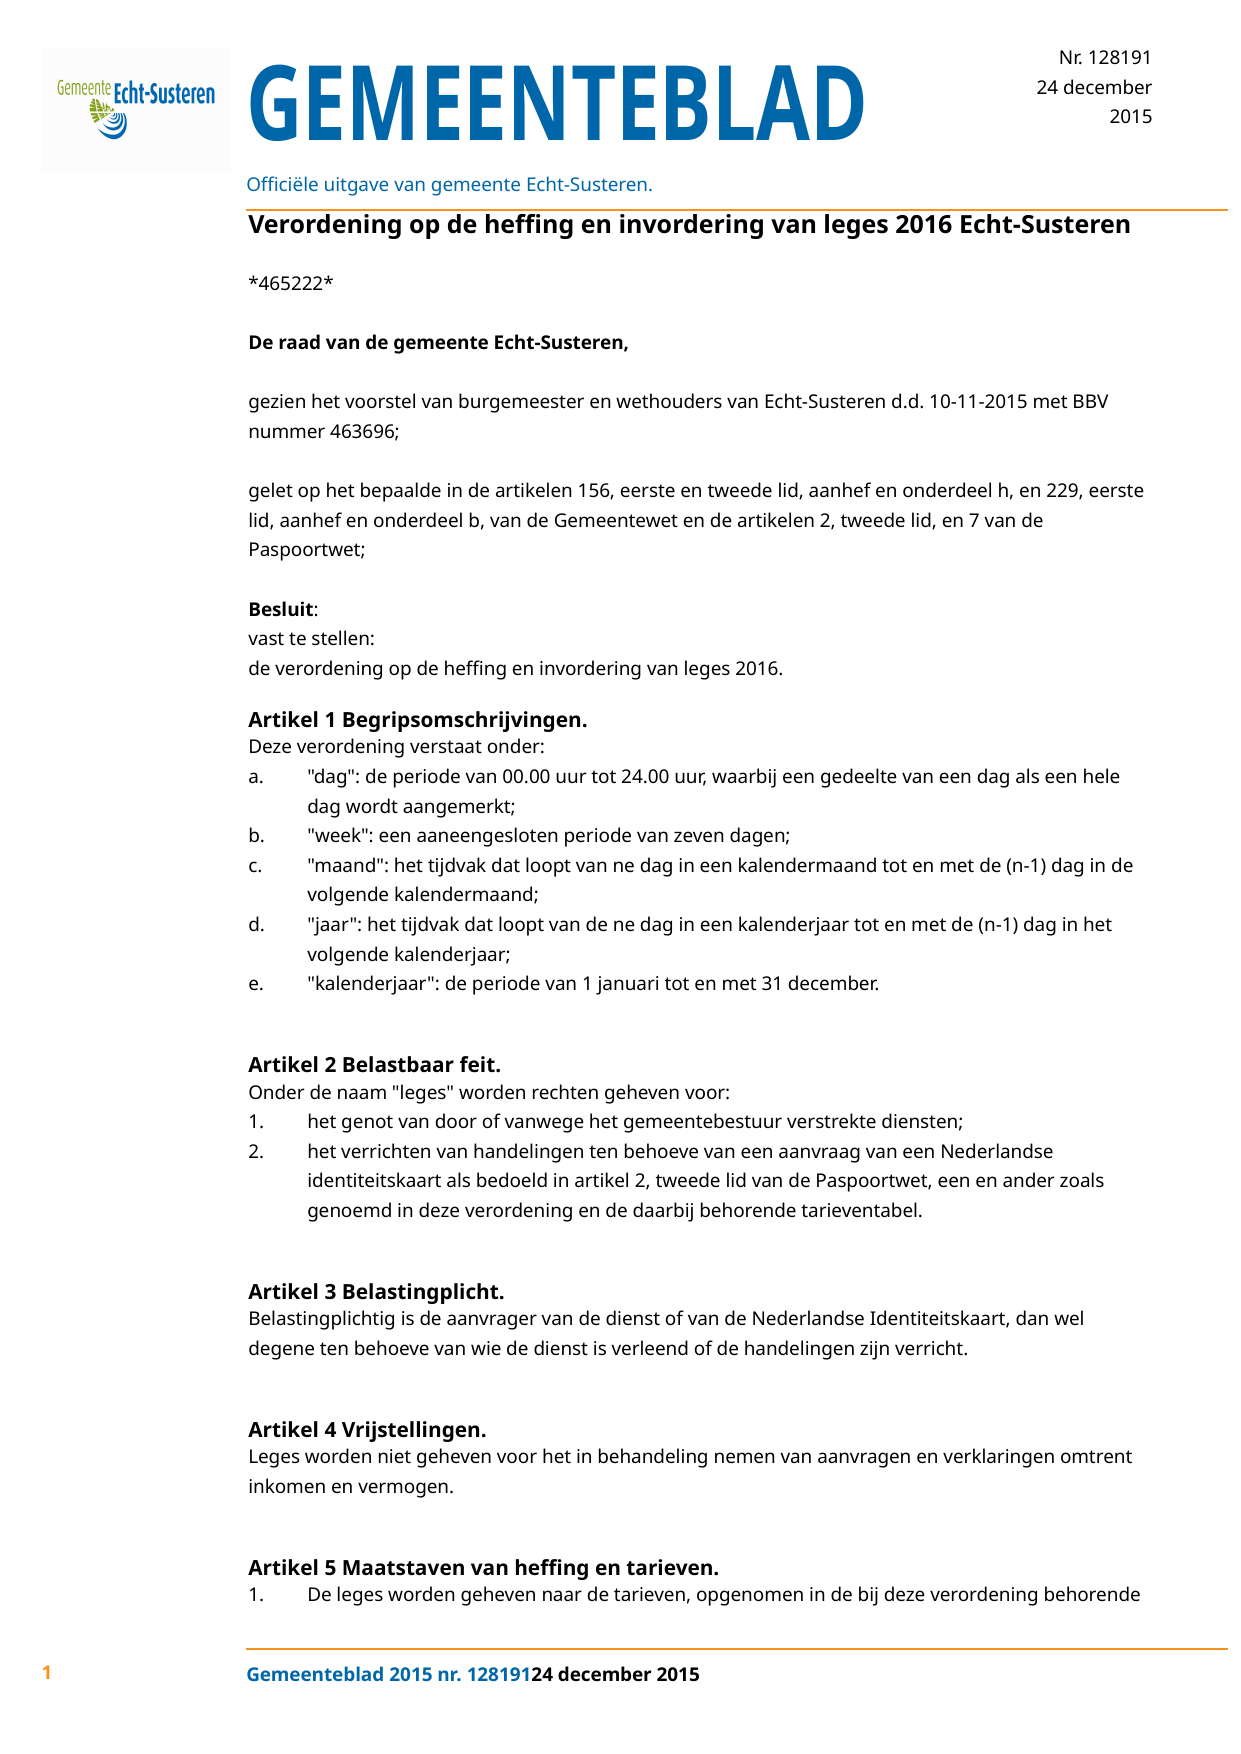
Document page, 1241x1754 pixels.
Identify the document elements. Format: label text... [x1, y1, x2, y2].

text Onder de naam "leges" worden rechten geheven voor: [248, 1079, 1152, 1104]
text Leges worden niet geheven voor het in behandeling nemen van aanvragen en verklaringen omtrent inkomen en vermogen. [248, 1444, 1152, 1499]
picture [41, 47, 231, 172]
list "jaar": het tijdvak dat loopt van de ne dag in een kalenderjaar tot en met de (n-1) dag in het volgende kalenderjaar; [248, 911, 1152, 967]
text gezien het voorstel van burgemeester en wethouders van Echt-Susteren d.d. 10-11-2015 met BBV nummer 463696; [248, 389, 1152, 444]
list "maand": het tijdvak dat loopt van ne dag in een kalendermaand tot en met de (n-1) dag in de volgende kalendermaand; [248, 852, 1152, 907]
text Belastingplichtig is de aanvrager van de dienst of van de Nederlandse Identiteitskaart, dan wel degene ten behoeve van wie de dienst is verleend of de handelingen zijn verricht. [248, 1306, 1152, 1361]
list "week": een aaneengesloten periode van zeven dagen; [248, 822, 1152, 848]
text De raad van de gemeente Echt-Susteren, [248, 329, 1152, 355]
text Artikel 4 Vrijstellingen. [248, 1415, 1152, 1444]
list "dag": de periode van 00.00 uur tot 24.00 uur, waarbij een gedeelte van een dag als een hele dag wordt aangemerkt; [248, 763, 1152, 819]
list het genot van door of vanwege het gemeentebestuur verstrekte diensten; [248, 1108, 1152, 1134]
text de verordening op de heffing en invordering van leges 2016. [248, 655, 1152, 681]
text vast te stellen: [248, 625, 1152, 651]
text Deze verordening verstaat onder: [248, 734, 1152, 759]
text Besluit: [248, 596, 1152, 621]
list het verrichten van handelingen ten behoeve van een aanvraag van een Nederlandse identiteitskaart als bedoeld in artikel 2, tweede lid van de Paspoortwet, een en ander zoals genoemd in deze verordening en de daarbij behorende tarieventabel. [248, 1138, 1152, 1223]
list De leges worden geheven naar de tarieven, opgenomen in de bij deze verordening behorende [248, 1582, 1152, 1607]
text Artikel 2 Belastbaar feit. [248, 1050, 1152, 1079]
text Artikel 3 Belastingplicht. [248, 1277, 1152, 1306]
text Verordening op de heffing en invordering van leges 2016 Echt-Susteren [248, 211, 1152, 241]
text gelet op het bepaalde in de artikelen 156, eerste en tweede lid, aanhef en onderdeel h, en 229, eerste lid, aanhef en onderdeel b, van de Gemeentewet en de artikelen 2, tweede lid, en 7 van de Paspoortwet; [248, 477, 1152, 562]
text Artikel 1 Begripsomschrijvingen. [248, 705, 1152, 734]
text *465222* [248, 270, 1152, 296]
text Artikel 5 Maatstaven van heffing en tarieven. [248, 1553, 1152, 1582]
list "kalenderjaar": de periode van 1 januari tot en met 31 december. [248, 970, 1152, 996]
